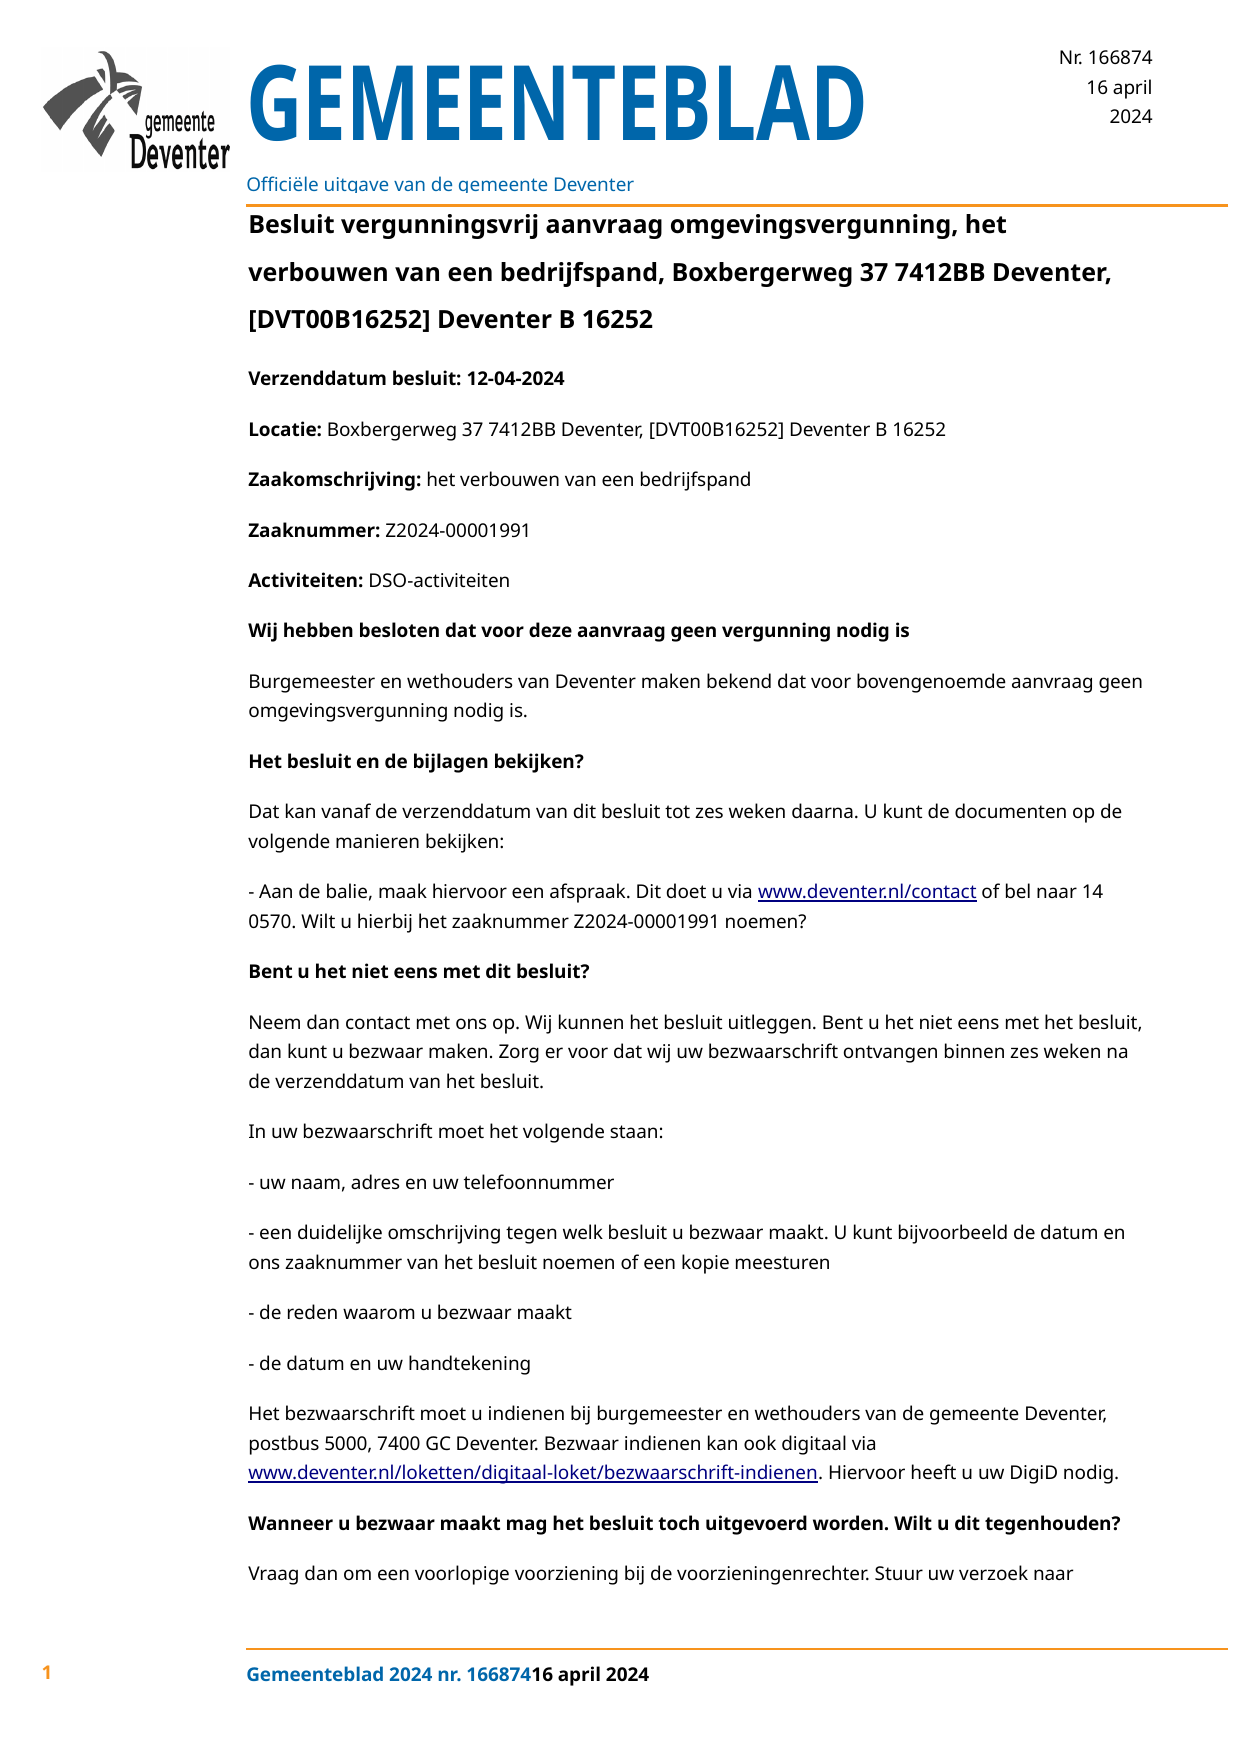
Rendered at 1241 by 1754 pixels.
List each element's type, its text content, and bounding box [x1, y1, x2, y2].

text Wanneer u bezwaar maakt mag het besluit toch uitgevoerd worden. Wilt u dit tegenhouden? [248, 1510, 1152, 1535]
text Neem dan contact met ons op. Wij kunnen het besluit uitleggen. Bent u het niet eens met het besluit, dan kunt u bezwaar maken. Zorg er voor dat wij uw bezwaarschrift ontvangen binnen zes weken na de verzenddatum van het besluit. [248, 1009, 1152, 1094]
text Locatie: Boxbergerweg 37 7412BB Deventer, [DVT00B16252] Deventer B 16252 [248, 416, 1152, 442]
text - Aan de balie, maak hiervoor een afspraak. Dit doet u via www.deventer.nl/contact of bel naar 14 0570. Wilt u hierbij het zaaknummer Z2024-00001991 noemen? [248, 878, 1152, 934]
text Wij hebben besloten dat voor deze aanvraag geen vergunning nodig is [248, 618, 1152, 643]
text - uw naam, adres en uw telefoonnummer [248, 1169, 1152, 1194]
text - de datum en uw handtekening [248, 1350, 1152, 1375]
text In uw bezwaarschrift moet het volgende staan: [248, 1118, 1152, 1144]
text Burgemeester en wethouders van Deventer maken bekend dat voor bovengenoemde aanvraag geen omgevingsvergunning nodig is. [248, 668, 1152, 723]
text Vraag dan om een voorlopige voorziening bij de voorzieningenrechter. Stuur uw verzoek naar [248, 1560, 1152, 1586]
text Dat kan vanaf de verzenddatum van dit besluit tot zes weken daarna. U kunt de documenten op de volgende manieren bekijken: [248, 798, 1152, 854]
text Het besluit en de bijlagen bekijken? [248, 748, 1152, 774]
text - een duidelijke omschrijving tegen welk besluit u bezwaar maakt. U kunt bijvoorbeeld de datum en ons zaaknummer van het besluit noemen of een kopie meesturen [248, 1219, 1152, 1274]
text Besluit vergunningsvrij aanvraag omgevingsvergunning, het verbouwen van een bedrijfspand, Boxbergerweg 37 7412BB Deventer, [DVT00B16252] Deventer B 16252 [248, 207, 1152, 336]
text - de reden waarom u bezwaar maakt [248, 1299, 1152, 1325]
text Activiteiten: DSO-activiteiten [248, 567, 1152, 593]
picture [41, 47, 231, 172]
text Het bezwaarschrift moet u indienen bij burgemeester en wethouders van de gemeente Deventer, postbus 5000, 7400 GC Deventer. Bezwaar indienen kan ook digitaal via www.deventer.nl/loketten/digitaal-loket/bezwaarschrift-indienen. Hiervoor heeft u uw DigiD nodig. [248, 1400, 1152, 1485]
text Verzenddatum besluit: 12-04-2024 [248, 366, 1152, 391]
text Zaakomschrijving: het verbouwen van een bedrijfspand [248, 466, 1152, 492]
text Zaaknummer: Z2024-00001991 [248, 517, 1152, 542]
text Bent u het niet eens met dit besluit? [248, 958, 1152, 984]
